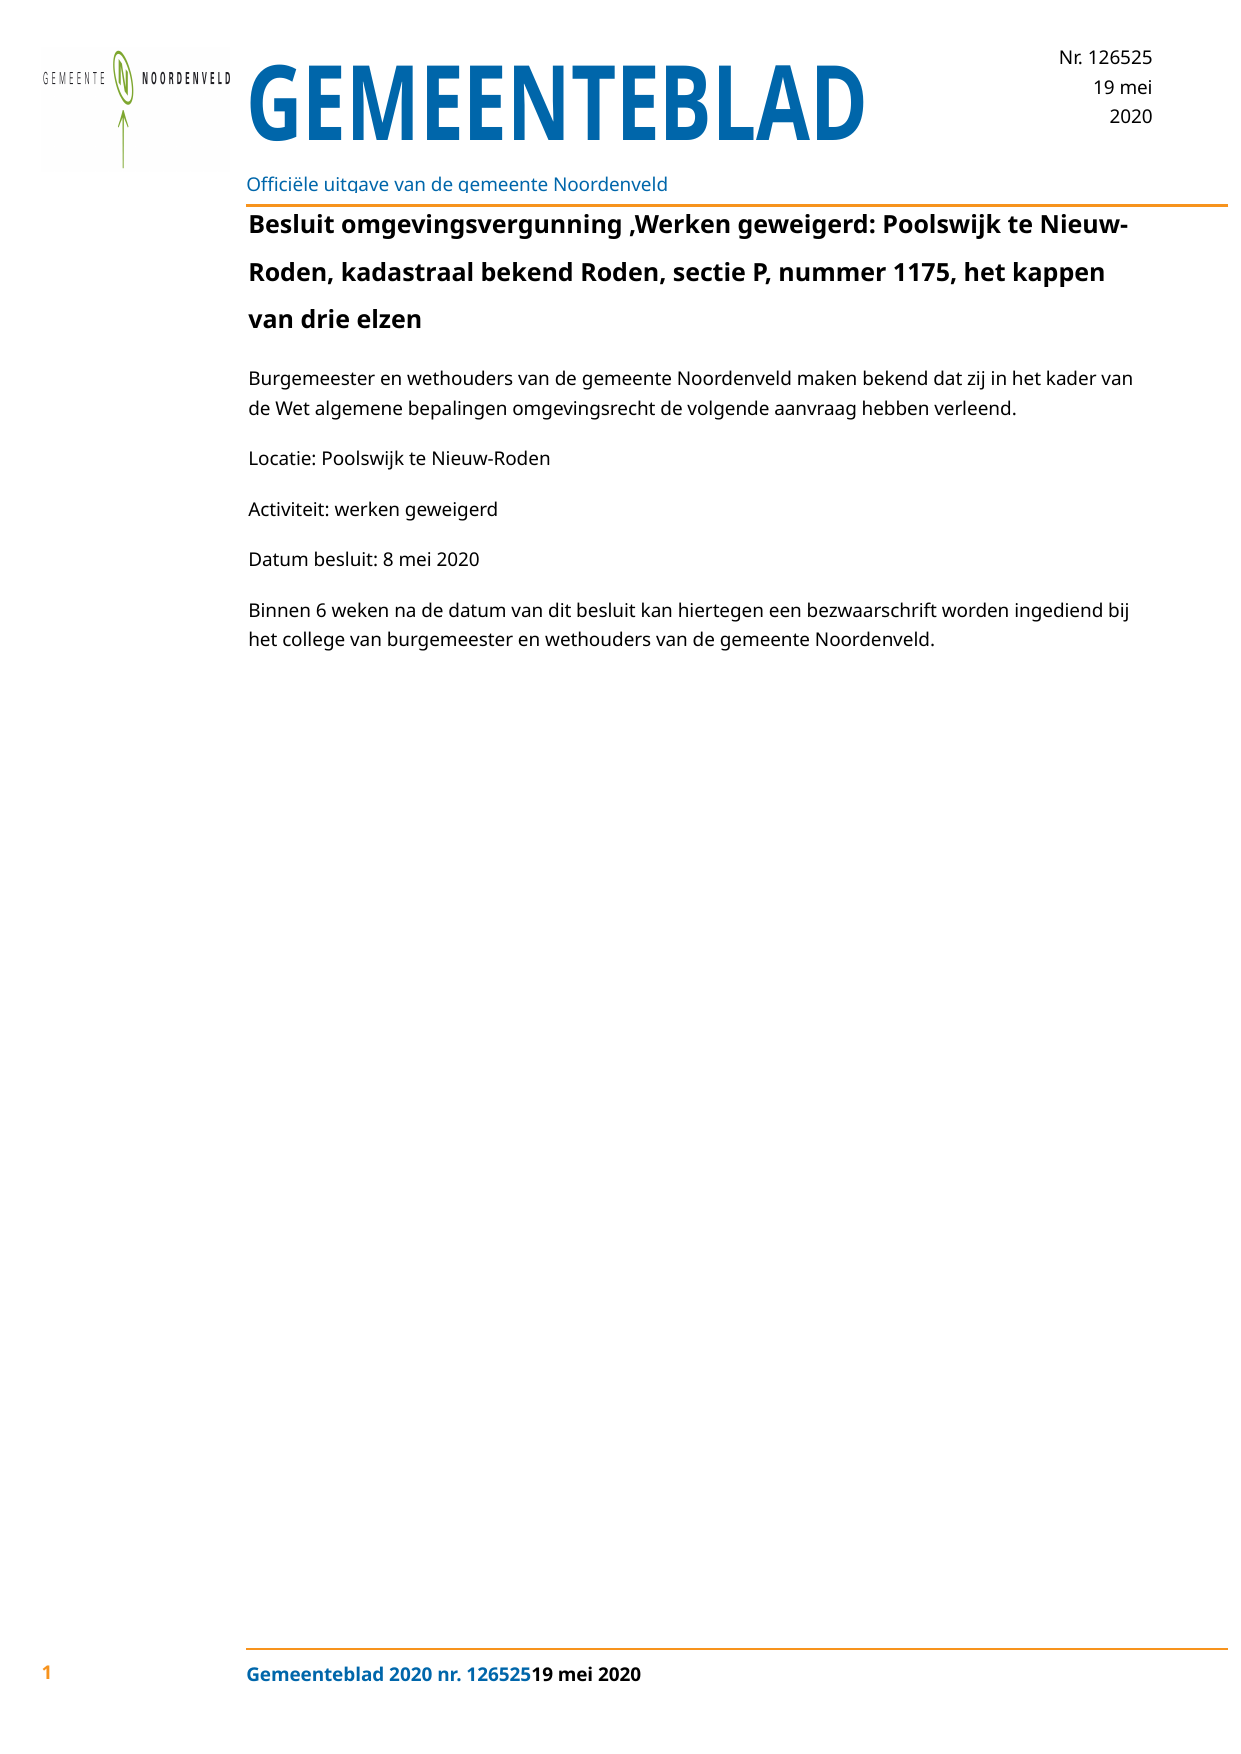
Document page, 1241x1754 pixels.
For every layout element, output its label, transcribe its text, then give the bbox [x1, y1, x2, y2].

text Besluit omgevingsvergunning ,Werken geweigerd: Poolswijk te Nieuw-Roden, kadastraal bekend Roden, sectie P, nummer 1175, het kappen van drie elzen [248, 207, 1152, 336]
text Datum besluit: 8 mei 2020 [248, 546, 1152, 572]
text Activiteit: werken geweigerd [248, 496, 1152, 522]
text Binnen 6 weken na de datum van dit besluit kan hiertegen een bezwaarschrift worden ingediend bij het college van burgemeester en wethouders van de gemeente Noordenveld. [248, 597, 1152, 652]
text Locatie: Poolswijk te Nieuw-Roden [248, 446, 1152, 471]
picture [41, 47, 231, 172]
text Burgemeester en wethouders van de gemeente Noordenveld maken bekend dat zij in het kader van de Wet algemene bepalingen omgevingsrecht de volgende aanvraag hebben verleend. [248, 366, 1152, 421]
